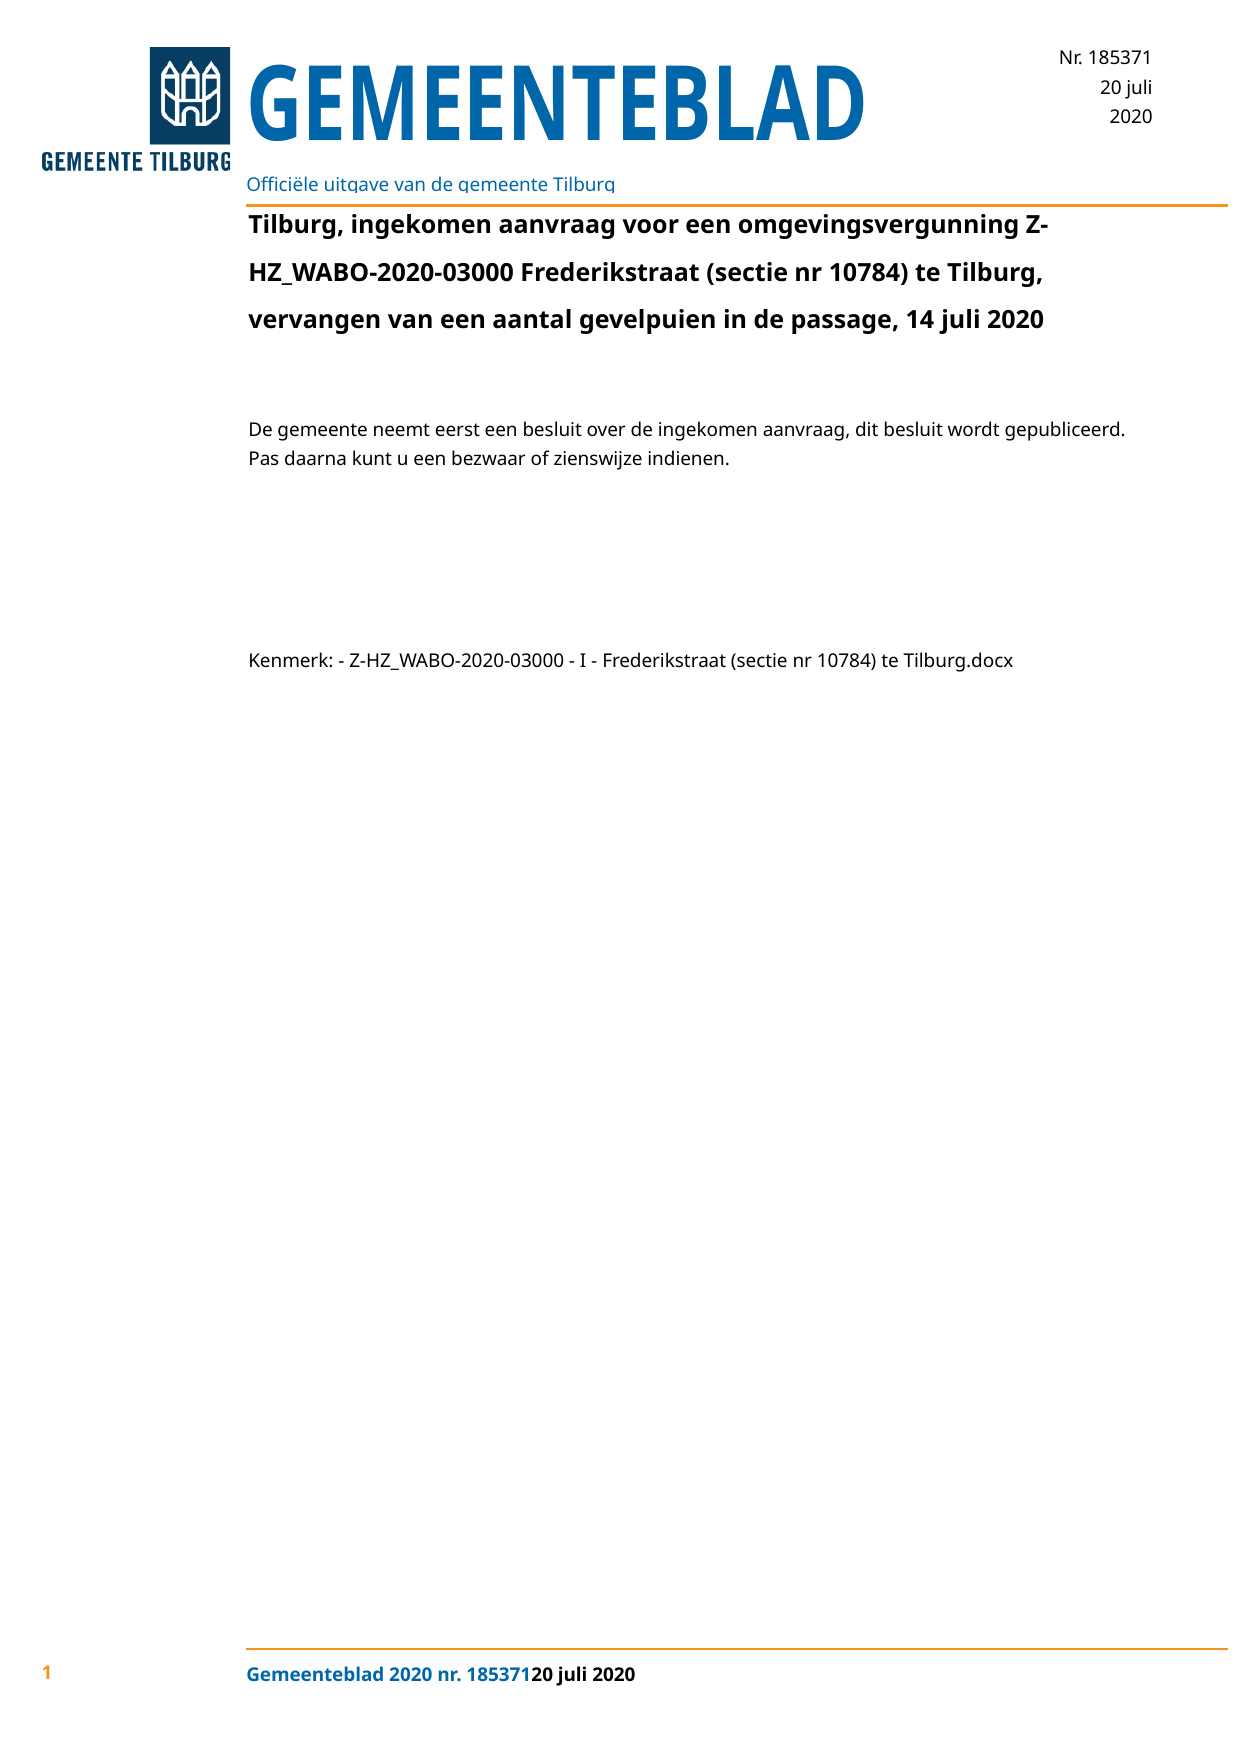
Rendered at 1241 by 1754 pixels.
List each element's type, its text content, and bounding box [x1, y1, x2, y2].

text Tilburg, ingekomen aanvraag voor een omgevingsvergunning Z-HZ_WABO-2020-03000 Frederikstraat (sectie nr 10784) te Tilburg, vervangen van een aantal gevelpuien in de passage, 14 juli 2020 [248, 207, 1152, 336]
text De gemeente neemt eerst een besluit over de ingekomen aanvraag, dit besluit wordt gepubliceerd. Pas daarna kunt u een bezwaar of zienswijze indienen. [248, 416, 1152, 471]
text Kenmerk: - Z-HZ_WABO-2020-03000 - I - Frederikstraat (sectie nr 10784) te Tilburg.docx [248, 647, 1152, 673]
picture [41, 47, 231, 172]
